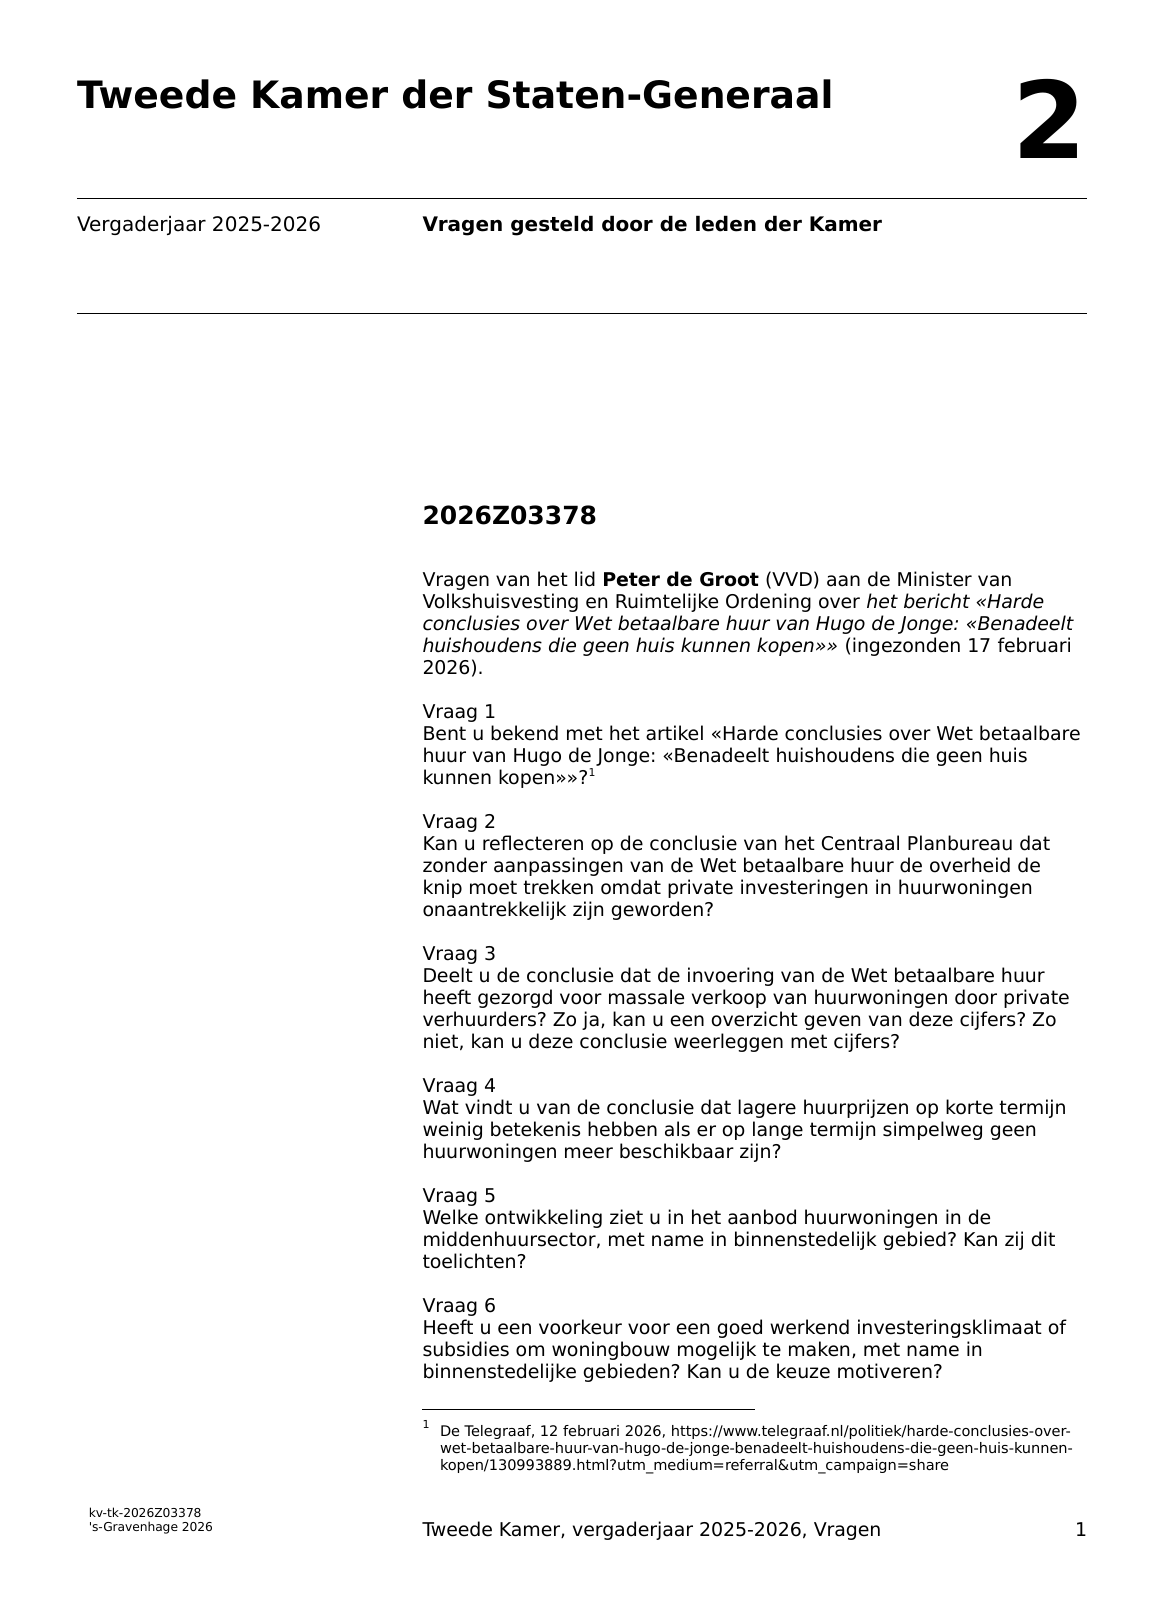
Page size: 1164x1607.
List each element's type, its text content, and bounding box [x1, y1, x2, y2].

text 's-Gravenhage 2026 [88, 1520, 323, 1534]
table_cell Vergaderjaar 2025-2026 [77, 199, 422, 313]
text Vraag 1 [422, 701, 1087, 723]
text 2026Z03378 [422, 501, 1087, 531]
text Vraag 4 [422, 1075, 1087, 1097]
text Kan u reflecteren op de conclusie van het Centraal Planbureau dat zonder aanpassingen van de Wet betaalbare huur de overheid de knip moet trekken omdat private investeringen in huurwoningen onaantrekkelijk zijn geworden? [422, 833, 1087, 921]
table_header Tweede Kamer der Staten-Generaal [77, 59, 886, 198]
text Vraag 3 [422, 943, 1087, 965]
text Welke ontwikkeling ziet u in het aanbod huurwoningen in de middenhuursector, met name in binnenstedelijk gebied? Kan zij dit toelichten? [422, 1207, 1087, 1273]
table_header 2 [886, 59, 1087, 198]
text kv-tk-2026Z03378 [88, 1506, 323, 1520]
text Wat vindt u van de conclusie dat lagere huurprijzen op korte termijn weinig betekenis hebben als er op lange termijn simpelweg geen huurwoningen meer beschikbaar zijn? [422, 1097, 1087, 1163]
text Vraag 5 [422, 1185, 1087, 1207]
text Deelt u de conclusie dat de invoering van de Wet betaalbare huur heeft gezorgd voor massale verkoop van huurwoningen door private verhuurders? Zo ja, kan u een overzicht geven van deze cijfers? Zo niet, kan u deze conclusie weerleggen met cijfers? [422, 965, 1087, 1053]
text Vraag 6 [422, 1295, 1087, 1317]
text Vragen van het lid Peter de Groot (VVD) aan de Minister van Volkshuisvesting en Ruimtelijke Ordening over het bericht «Harde conclusies over Wet betaalbare huur van Hugo de Jonge: «Benadeelt huishoudens die geen huis kunnen kopen»» (ingezonden 17 februari 2026). [422, 569, 1087, 679]
text Bent u bekend met het artikel «Harde conclusies over Wet betaalbare huur van Hugo de Jonge: «Benadeelt huishoudens die geen huis kunnen kopen»»? [422, 723, 1087, 789]
text Vraag 2 [422, 811, 1087, 833]
text De Telegraaf, 12 februari 2026, https://www.telegraaf.nl/politiek/harde-conclusies-over-wet-betaalbare-huur-van-hugo-de-jonge-benadeelt-huishoudens-die-geen-huis-kunnen-kopen/130993889.html?utm_medium=referral&utm_campaign=share [422, 1418, 1087, 1474]
table_cell Vragen gesteld door de leden der Kamer [422, 199, 1087, 313]
text Heeft u een voorkeur voor een goed werkend investeringsklimaat of subsidies om woningbouw mogelijk te maken, met name in binnenstedelijke gebieden? Kan u de keuze motiveren? [422, 1317, 1087, 1383]
